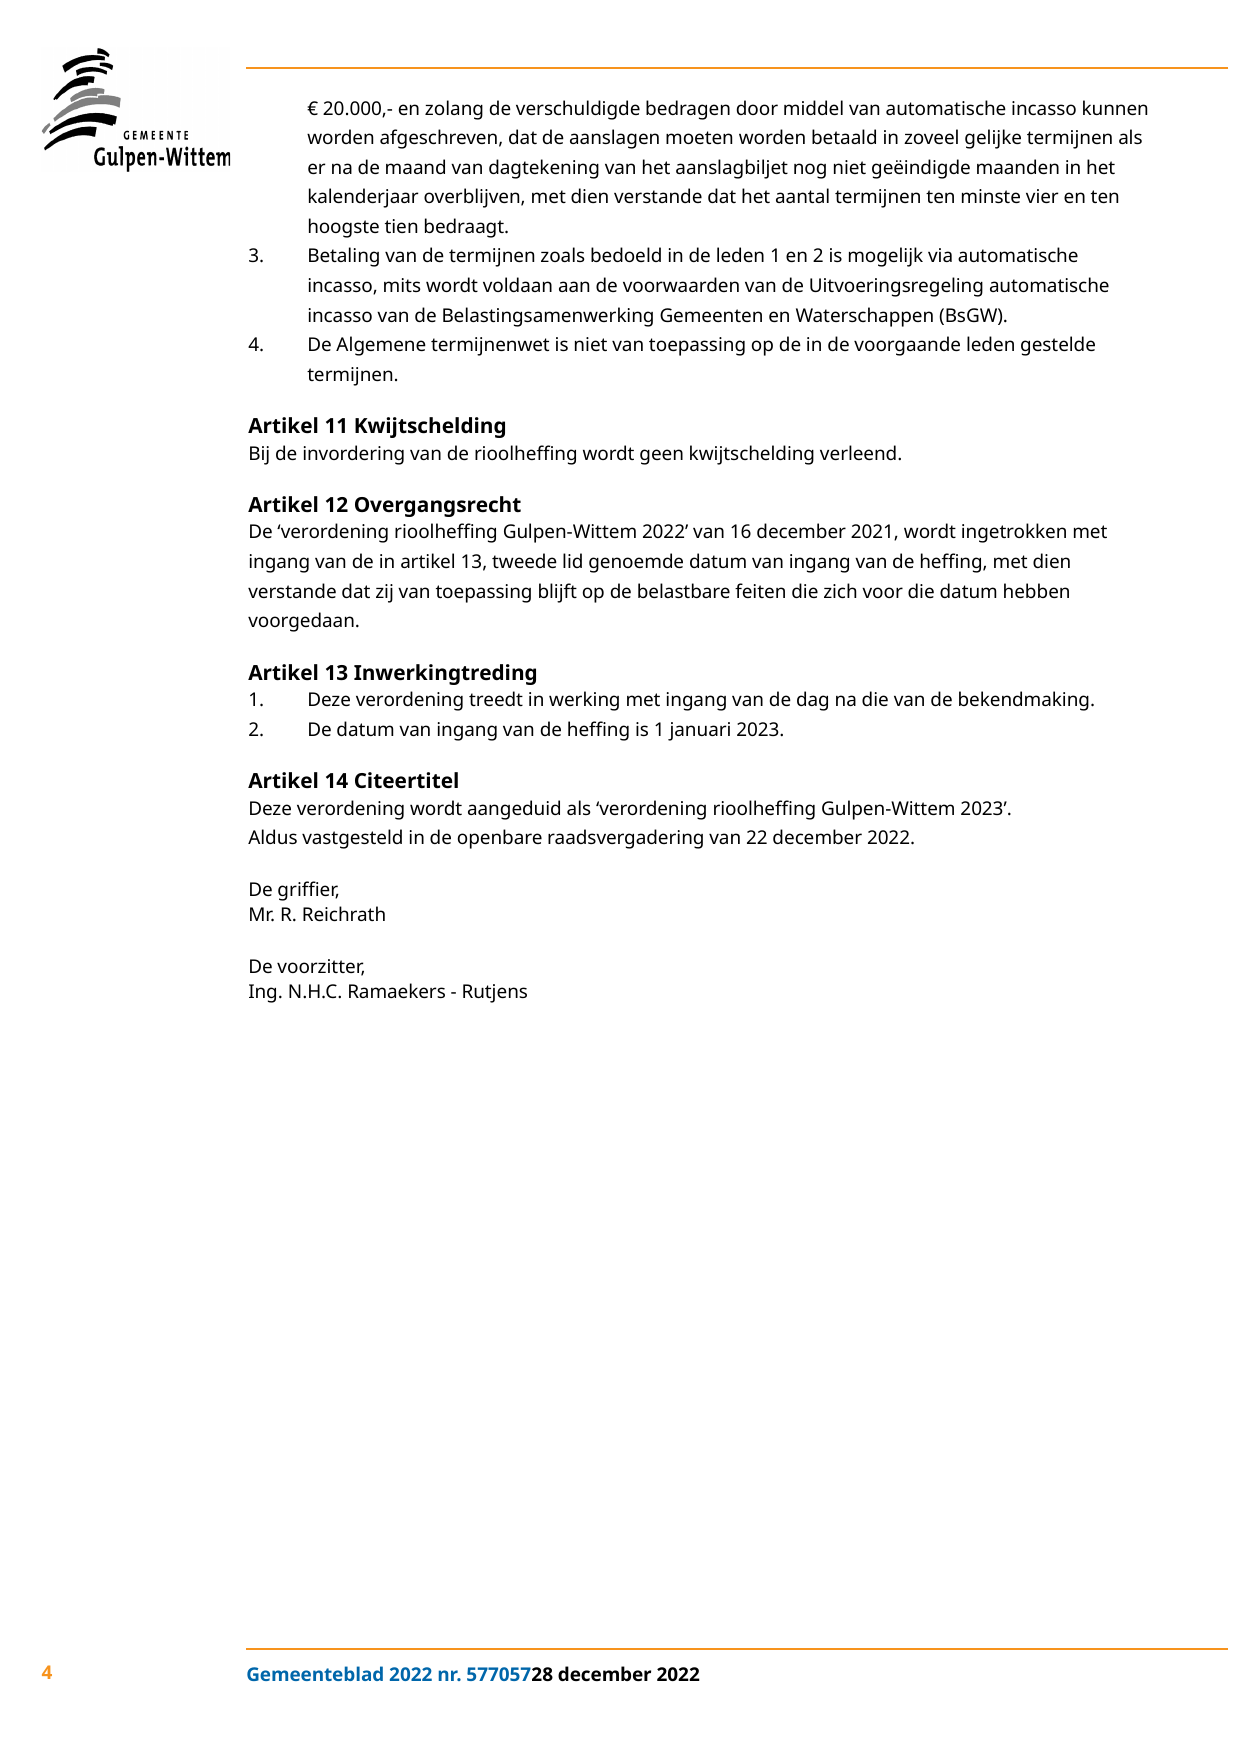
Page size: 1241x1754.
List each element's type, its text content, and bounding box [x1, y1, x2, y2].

list Deze verordening treedt in werking met ingang van de dag na die van de bekendmaking. [248, 686, 1152, 712]
text Deze verordening wordt aangeduid als ‘verordening rioolheffing Gulpen-Wittem 2023’. [248, 795, 1152, 821]
text De voorzitter, [248, 953, 1152, 979]
text Bij de invordering van de rioolheffing wordt geen kwijtschelding verleend. [248, 440, 1152, 466]
list De datum van ingang van de heffing is 1 januari 2023. [248, 716, 1152, 742]
text Aldus vastgesteld in de openbare raadsvergadering van 22 december 2022. [248, 824, 1152, 850]
picture [41, 47, 231, 172]
list De Algemene termijnenwet is niet van toepassing op de in de voorgaande leden gestelde termijnen. [248, 331, 1152, 387]
text Artikel 14 Citeertitel [248, 766, 1152, 795]
text De griffier, [248, 876, 1152, 902]
text Artikel 12 Overgangsrecht [248, 490, 1152, 519]
list € 20.000,- en zolang de verschuldigde bedragen door middel van automatische incasso kunnen worden afgeschreven, dat de aanslagen moeten worden betaald in zoveel gelijke termijnen als er na de maand van dagtekening van het aanslagbiljet nog niet geëindigde maanden in het kalenderjaar overblijven, met dien verstande dat het aantal termijnen ten minste vier en ten hoogste tien bedraagt. [248, 95, 1152, 239]
list Betaling van de termijnen zoals bedoeld in de leden 1 en 2 is mogelijk via automatische incasso, mits wordt voldaan aan de voorwaarden van de Uitvoeringsregeling automatische incasso van de Belastingsamenwerking Gemeenten en Waterschappen (BsGW). [248, 243, 1152, 328]
text Artikel 11 Kwijtschelding [248, 411, 1152, 440]
text De ‘verordening rioolheffing Gulpen-Wittem 2022’ van 16 december 2021, wordt ingetrokken met ingang van de in artikel 13, tweede lid genoemde datum van ingang van de heffing, met dien verstande dat zij van toepassing blijft op de belastbare feiten die zich voor die datum hebben voorgedaan. [248, 519, 1152, 633]
text Ing. N.H.C. Ramaekers - Rutjens [248, 979, 1152, 1004]
text Artikel 13 Inwerkingtreding [248, 658, 1152, 686]
text Mr. R. Reichrath [248, 902, 1152, 927]
